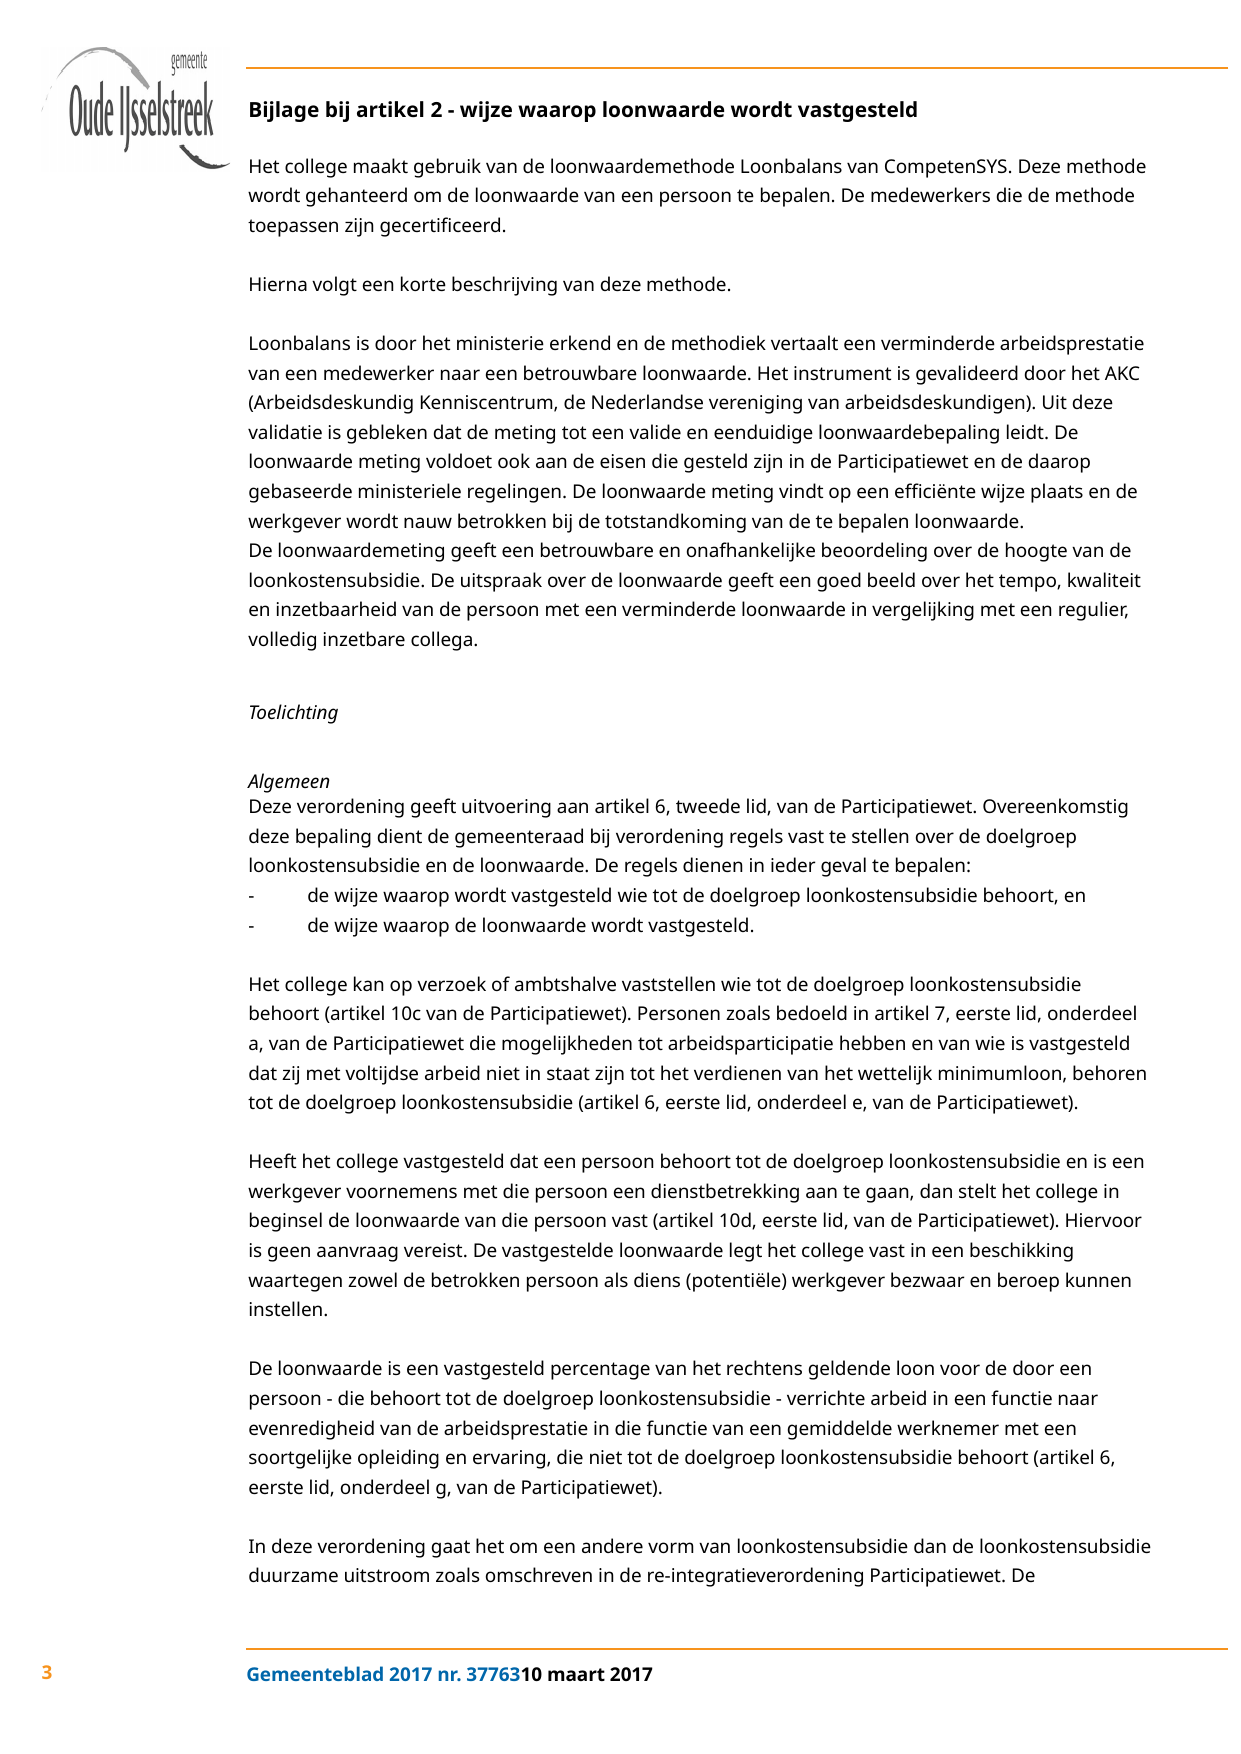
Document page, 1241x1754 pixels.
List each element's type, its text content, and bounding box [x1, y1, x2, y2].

text Toelichting [248, 699, 1152, 725]
text De loonwaardemeting geeft een betrouwbare en onafhankelijke beoordeling over de hoogte van de loonkostensubsidie. De uitspraak over de loonwaarde geeft een goed beeld over het tempo, kwaliteit en inzetbaarheid van de persoon met een verminderde loonwaarde in vergelijking met een regulier, volledig inzetbare collega. [248, 537, 1152, 652]
text Het college maakt gebruik van de loonwaardemethode Loonbalans van CompetenSYS. Deze methode wordt gehanteerd om de loonwaarde van een persoon te bepalen. De medewerkers die de methode toepassen zijn gecertificeerd. [248, 153, 1152, 238]
text In deze verordening gaat het om een andere vorm van loonkostensubsidie dan de loonkostensubsidie duurzame uitstroom zoals omschreven in de re-integratieverordening Participatiewet. De [248, 1533, 1152, 1588]
text Loonbalans is door het ministerie erkend en de methodiek vertaalt een verminderde arbeidsprestatie van een medewerker naar een betrouwbare loonwaarde. Het instrument is gevalideerd door het AKC (Arbeidsdeskundig Kenniscentrum, de Nederlandse vereniging van arbeidsdeskundigen). Uit deze validatie is gebleken dat de meting tot een valide en eenduidige loonwaardebepaling leidt. De loonwaarde meting voldoet ook aan de eisen die gesteld zijn in de Participatiewet en de daarop gebaseerde ministeriele regelingen. De loonwaarde meting vindt op een efficiënte wijze plaats en de werkgever wordt nauw betrokken bij de totstandkoming van de te bepalen loonwaarde. [248, 330, 1152, 534]
text De loonwaarde is een vastgesteld percentage van het rechtens geldende loon voor de door een persoon - die behoort tot de doelgroep loonkostensubsidie - verrichte arbeid in een functie naar evenredigheid van de arbeidsprestatie in die functie van een gemiddelde werknemer met een soortgelijke opleiding en ervaring, die niet tot de doelgroep loonkostensubsidie behoort (artikel 6, eerste lid, onderdeel g, van de Participatiewet). [248, 1356, 1152, 1500]
picture [41, 47, 231, 172]
text Deze verordening geeft uitvoering aan artikel 6, tweede lid, van de Participatiewet. Overeenkomstig deze bepaling dient de gemeenteraad bij verordening regels vast te stellen over de doelgroep loonkostensubsidie en de loonwaarde. De regels dienen in ieder geval te bepalen: [248, 793, 1152, 878]
text Bijlage bij artikel 2 - wijze waarop loonwaarde wordt vastgesteld [248, 95, 1152, 123]
text Heeft het college vastgesteld dat een persoon behoort tot de doelgroep loonkostensubsidie en is een werkgever voornemens met die persoon een dienstbetrekking aan te gaan, dan stelt het college in beginsel de loonwaarde van die persoon vast (artikel 10d, eerste lid, van de Participatiewet). Hiervoor is geen aanvraag vereist. De vastgestelde loonwaarde legt het college vast in een beschikking waartegen zowel de betrokken persoon als diens (potentiële) werkgever bezwaar en beroep kunnen instellen. [248, 1148, 1152, 1322]
text Algemeen [248, 768, 1152, 793]
list de wijze waarop de loonwaarde wordt vastgesteld. [248, 912, 1152, 938]
text Hierna volgt een korte beschrijving van deze methode. [248, 271, 1152, 297]
text Het college kan op verzoek of ambtshalve vaststellen wie tot de doelgroep loonkostensubsidie behoort (artikel 10c van de Participatiewet). Personen zoals bedoeld in artikel 7, eerste lid, onderdeel a, van de Participatiewet die mogelijkheden tot arbeidsparticipatie hebben en van wie is vastgesteld dat zij met voltijdse arbeid niet in staat zijn tot het verdienen van het wettelijk minimumloon, behoren tot de doelgroep loonkostensubsidie (artikel 6, eerste lid, onderdeel e, van de Participatiewet). [248, 971, 1152, 1115]
list de wijze waarop wordt vastgesteld wie tot de doelgroep loonkostensubsidie behoort, en [248, 882, 1152, 908]
